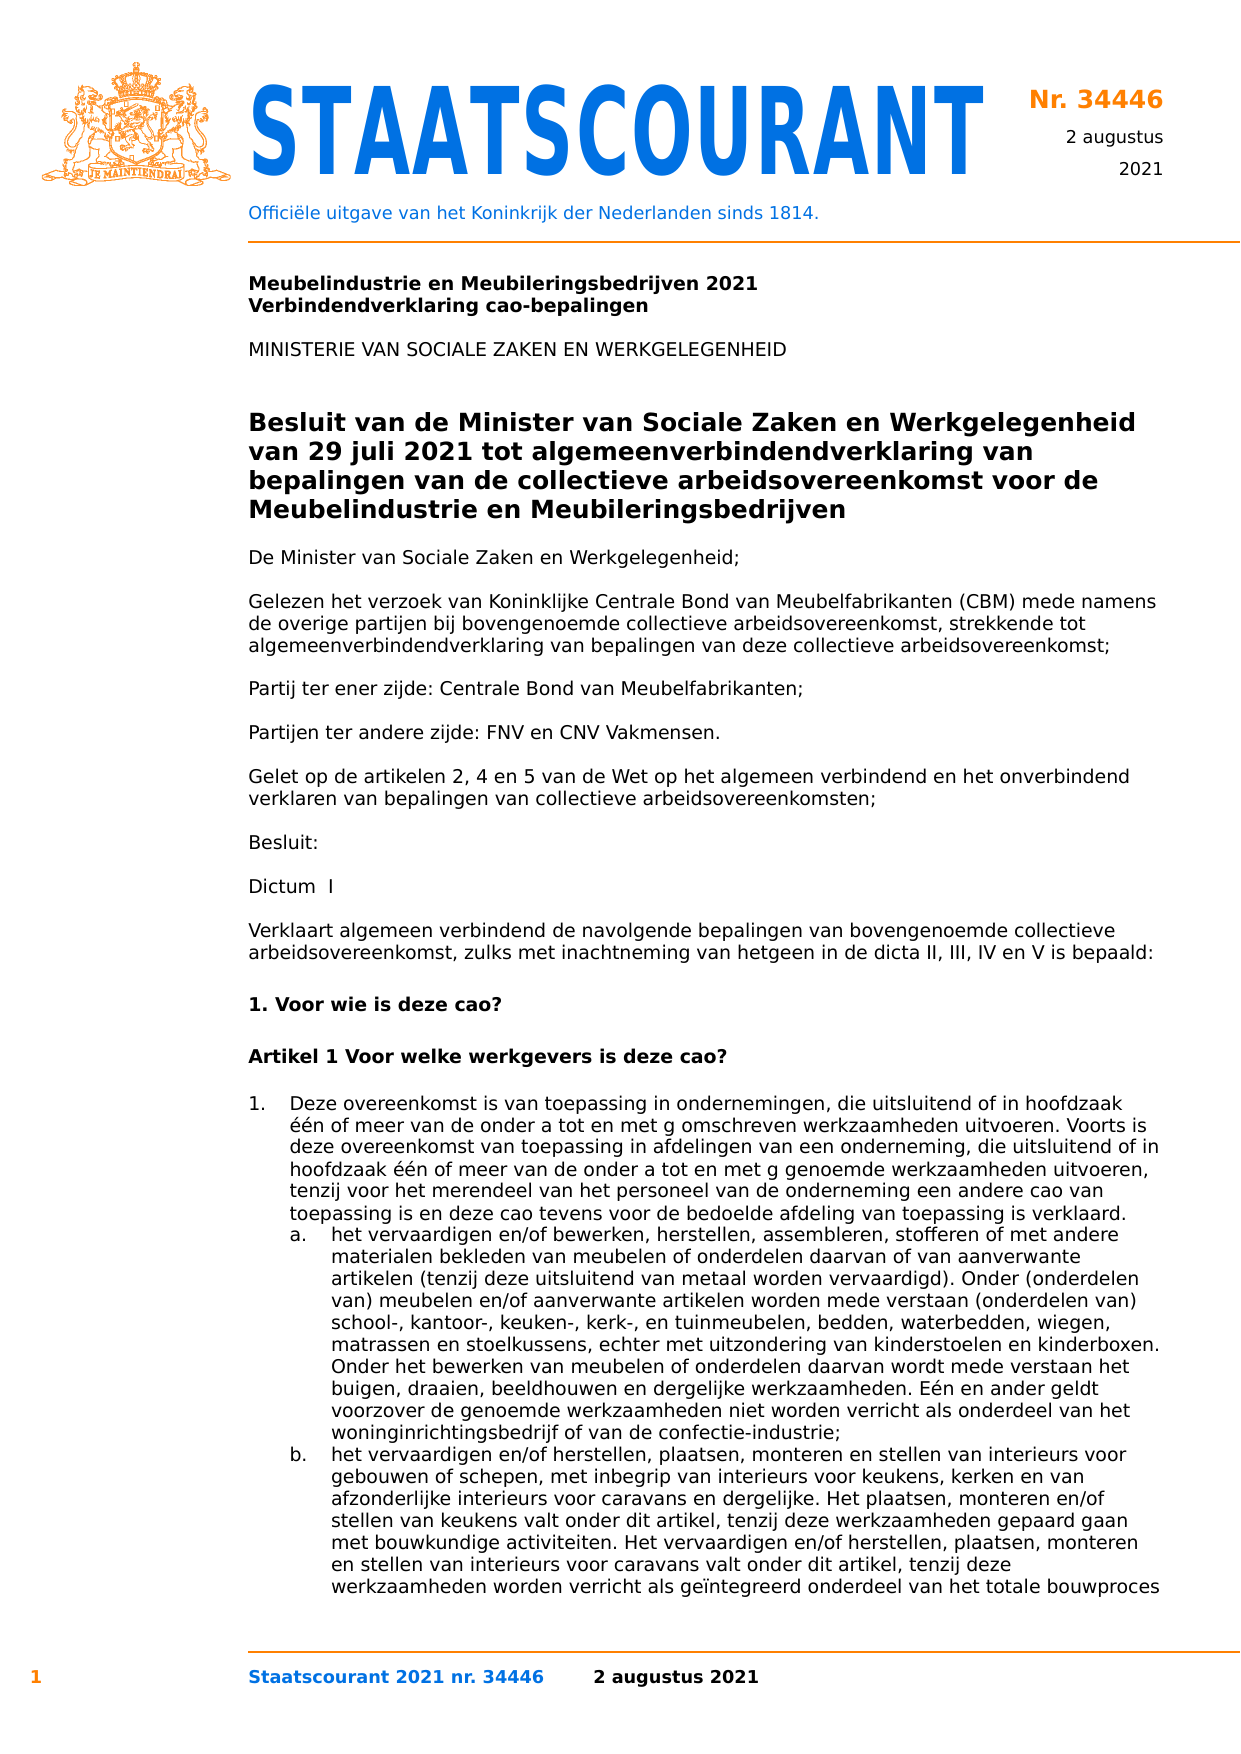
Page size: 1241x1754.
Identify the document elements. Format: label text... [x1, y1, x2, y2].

subtitle Artikel 1 Voor welke werkgevers is deze cao? [248, 1046, 1163, 1067]
text 1. Deze overeenkomst is van toepassing in ondernemingen, die uitsluitend of in hoofdzaak één of meer van de onder a tot en met g omschreven werkzaamheden uitvoeren. Voorts is deze overeenkomst van toepassing in afdelingen van een onderneming, die uitsluitend of in hoofdzaak één of meer van de onder a tot en met g genoemde werkzaamheden uitvoeren, tenzij voor het merendeel van het personeel van de onderneming een andere cao van toepassing is en deze cao tevens voor de bedoelde afdeling van toepassing is verklaard. [248, 1092, 1163, 1224]
text Meubelindustrie en Meubileringsbedrijven 2021 [248, 273, 1163, 295]
text a. het vervaardigen en/of bewerken, herstellen, assembleren, stofferen of met andere materialen bekleden van meubelen of onderdelen daarvan of van aanverwante artikelen (tenzij deze uitsluitend van metaal worden vervaardigd). Onder (onderdelen van) meubelen en/of aanverwante artikelen worden mede verstaan (onderdelen van) school-, kantoor-, keuken-, kerk-, en tuinmeubelen, bedden, waterbedden, wiegen, matrassen en stoelkussens, echter met uitzondering van kinderstoelen en kinderboxen. Onder het bewerken van meubelen of onderdelen daarvan wordt mede verstaan het buigen, draaien, beeldhouwen en dergelijke werkzaamheden. Eén en ander geldt voorzover de genoemde werkzaamheden niet worden verricht als onderdeel van het woninginrichtingsbedrijf of van de confectie-industrie; [289, 1224, 1163, 1444]
text Verklaart algemeen verbindend de navolgende bepalingen van bovengenoemde collectieve arbeidsovereenkomst, zulks met inachtneming van hetgeen in de dicta II, III, IV en V is bepaald: [248, 919, 1163, 963]
picture [41, 62, 231, 186]
table_header [25, 62, 248, 241]
table_cell 2 augustus [998, 121, 1240, 153]
text Verbindendverklaring cao-bepalingen [248, 295, 1163, 317]
table_header Nr. 34446 [998, 62, 1240, 121]
text De Minister van Sociale Zaken en Werkgelegenheid; [248, 547, 1163, 569]
text Dictum I [248, 876, 1163, 898]
table_header STAATSCOURANT [248, 62, 998, 203]
text Gelezen het verzoek van Koninklijke Centrale Bond van Meubelfabrikanten (CBM) mede namens de overige partijen bij bovengenoemde collectieve arbeidsovereenkomst, strekkende tot algemeenverbindendverklaring van bepalingen van deze collectieve arbeidsovereenkomst; [248, 591, 1163, 656]
subtitle 1. Voor wie is deze cao? [248, 993, 1163, 1016]
text Partij ter ener zijde: Centrale Bond van Meubelfabrikanten; [248, 678, 1163, 700]
text Gelet op de artikelen 2, 4 en 5 van de Wet op het algemeen verbindend en het onverbindend verklaren van bepalingen van collectieve arbeidsovereenkomsten; [248, 766, 1163, 810]
text Besluit: [248, 832, 1163, 854]
text b. het vervaardigen en/of herstellen, plaatsen, monteren en stellen van interieurs voor gebouwen of schepen, met inbegrip van interieurs voor keukens, kerken en van afzonderlijke interieurs voor caravans en dergelijke. Het plaatsen, monteren en/of stellen van keukens valt onder dit artikel, tenzij deze werkzaamheden gepaard gaan met bouwkundige activiteiten. Het vervaardigen en/of herstellen, plaatsen, monteren en stellen van interieurs voor caravans valt onder dit artikel, tenzij deze werkzaamheden worden verricht als geïntegreerd onderdeel van het totale bouwproces [289, 1444, 1163, 1598]
table_cell 2021 [998, 153, 1240, 203]
subtitle Besluit van de Minister van Sociale Zaken en Werkgelegenheid van 29 juli 2021 tot algemeenverbindendverklaring van bepalingen van de collectieve arbeidsovereenkomst voor de Meubelindustrie en Meubileringsbedrijven [248, 408, 1163, 525]
text Partijen ter andere zijde: FNV en CNV Vakmensen. [248, 722, 1163, 744]
table_cell Officiële uitgave van het Koninkrijk der Nederlanden sinds 1814. [248, 203, 1240, 241]
text MINISTERIE VAN SOCIALE ZAKEN EN WERKGELEGENHEID [248, 339, 1163, 361]
